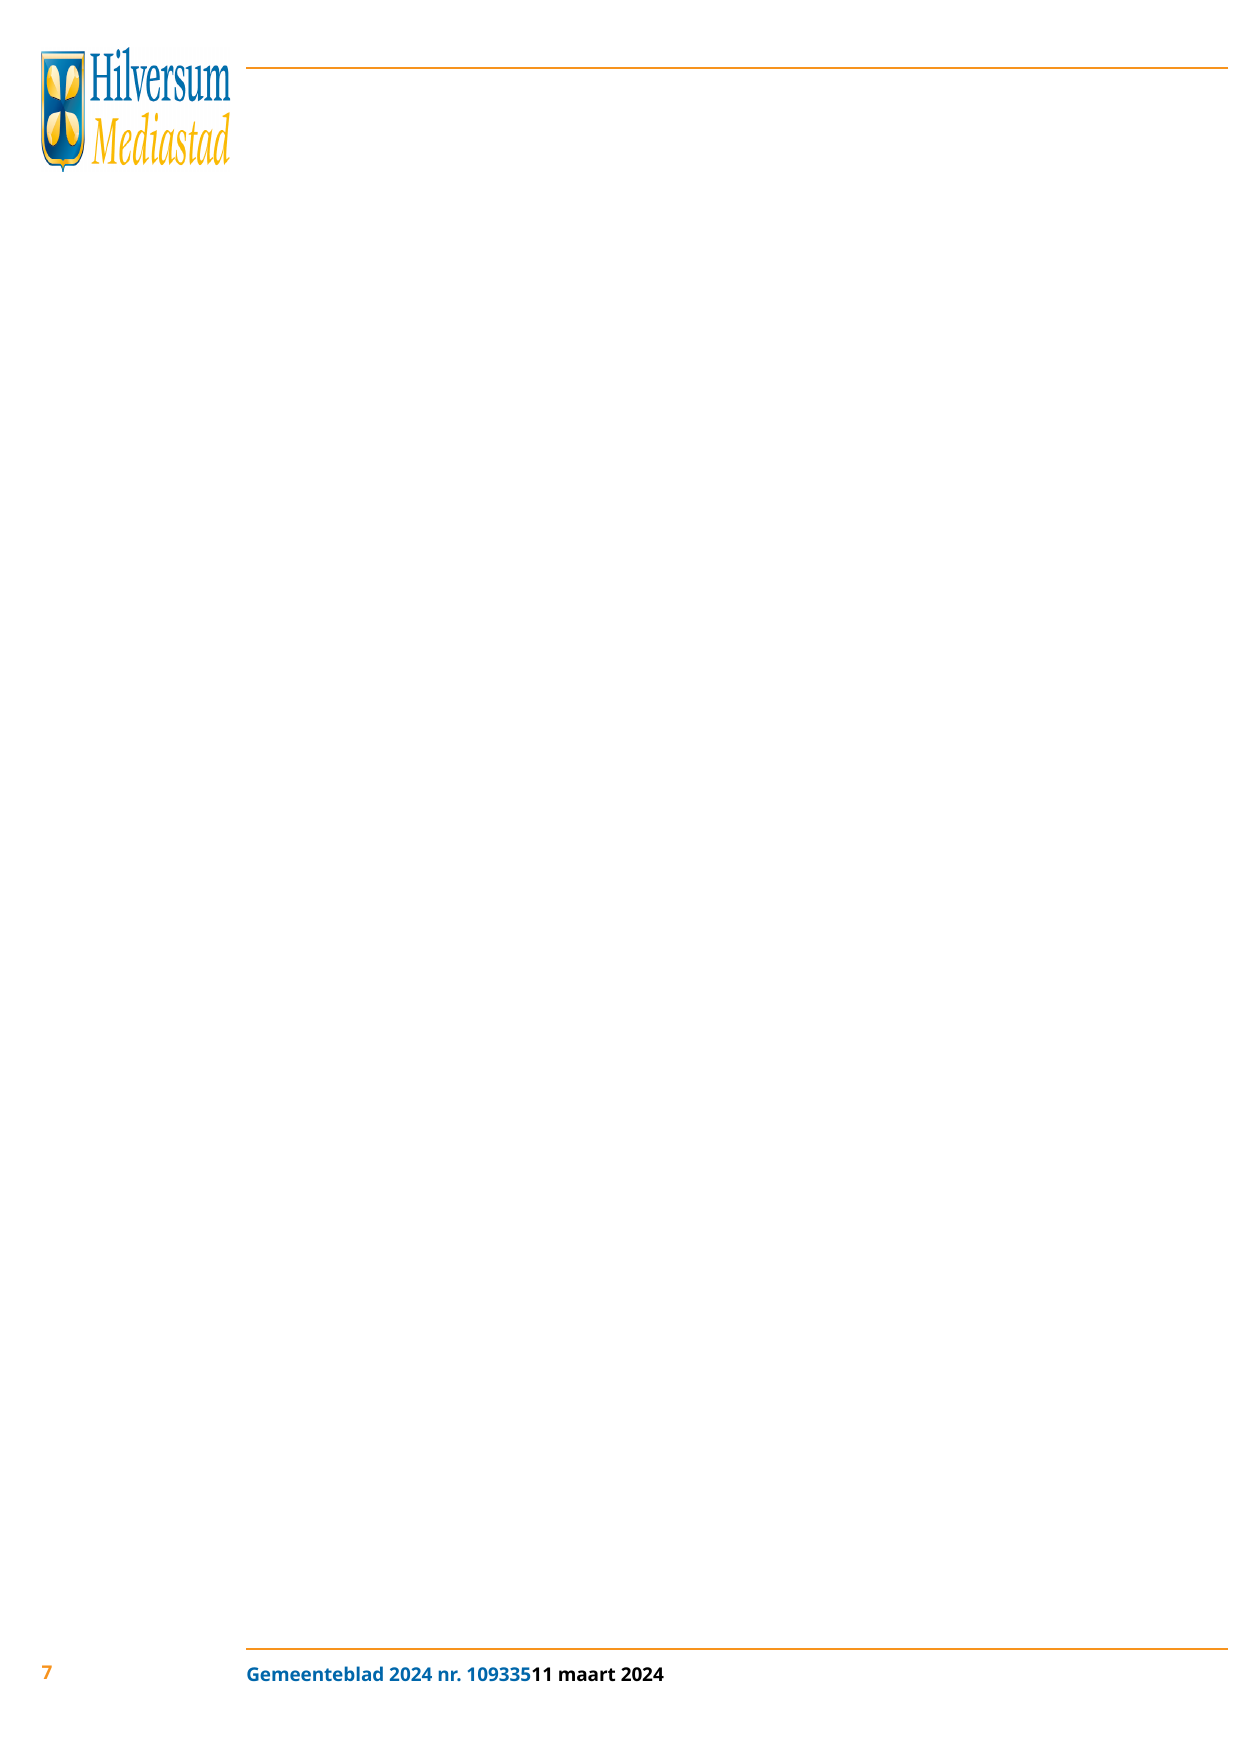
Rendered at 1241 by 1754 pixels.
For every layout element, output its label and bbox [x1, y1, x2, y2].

picture [41, 47, 231, 172]
